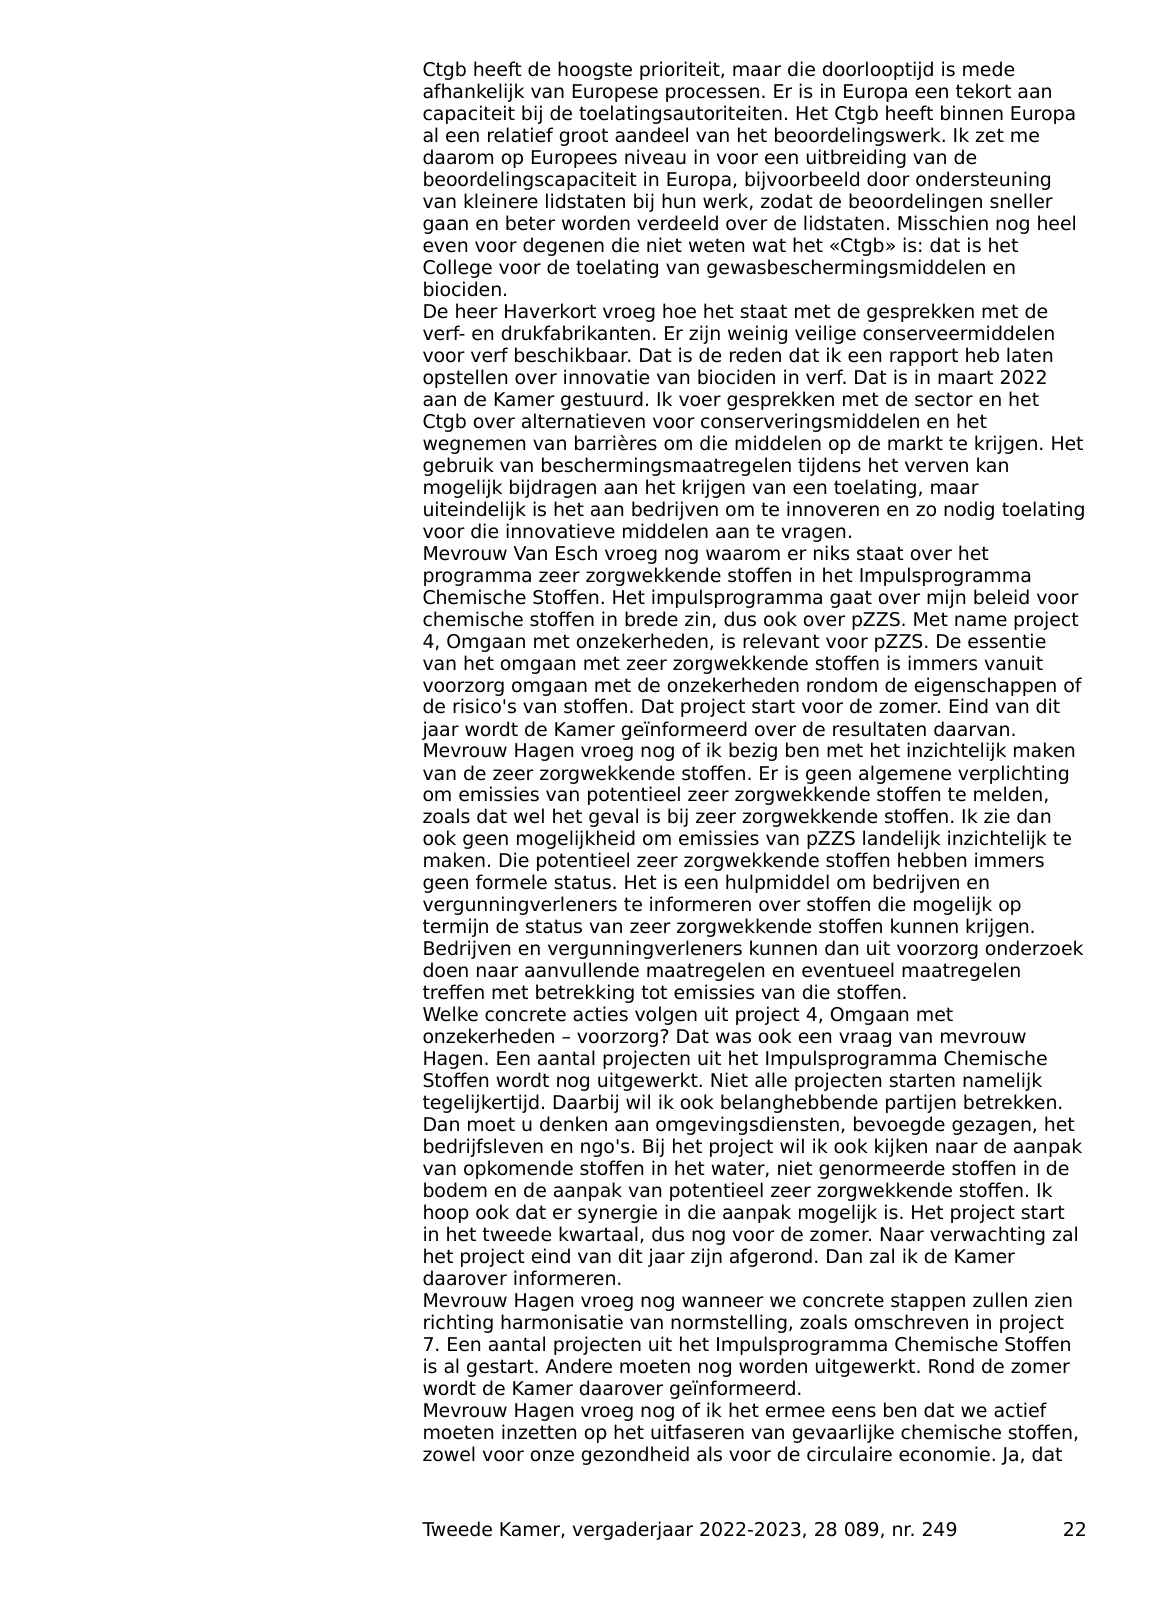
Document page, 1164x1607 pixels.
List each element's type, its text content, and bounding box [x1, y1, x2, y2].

text Mevrouw Hagen vroeg nog wanneer we concrete stappen zullen zien richting harmonisatie van normstelling, zoals omschreven in project 7. Een aantal projecten uit het Impulsprogramma Chemische Stoffen is al gestart. Andere moeten nog worden uitgewerkt. Rond de zomer wordt de Kamer daarover geïnformeerd. [422, 1290, 1087, 1400]
text Ctgb heeft de hoogste prioriteit, maar die doorlooptijd is mede afhankelijk van Europese processen. Er is in Europa een tekort aan capaciteit bij de toelatingsautoriteiten. Het Ctgb heeft binnen Europa al een relatief groot aandeel van het beoordelingswerk. Ik zet me daarom op Europees niveau in voor een uitbreiding van de beoordelingscapaciteit in Europa, bijvoorbeeld door ondersteuning van kleinere lidstaten bij hun werk, zodat de beoordelingen sneller gaan en beter worden verdeeld over de lidstaten. Misschien nog heel even voor degenen die niet weten wat het «Ctgb» is: dat is het College voor de toelating van gewasbeschermingsmiddelen en biociden. [422, 59, 1087, 301]
text Mevrouw Hagen vroeg nog of ik bezig ben met het inzichtelijk maken van de zeer zorgwekkende stoffen. Er is geen algemene verplichting om emissies van potentieel zeer zorgwekkende stoffen te melden, zoals dat wel het geval is bij zeer zorgwekkende stoffen. Ik zie dan ook geen mogelijkheid om emissies van pZZS landelijk inzichtelijk te maken. Die potentieel zeer zorgwekkende stoffen hebben immers geen formele status. Het is een hulpmiddel om bedrijven en vergunningverleners te informeren over stoffen die mogelijk op termijn de status van zeer zorgwekkende stoffen kunnen krijgen. Bedrijven en vergunningverleners kunnen dan uit voorzorg onderzoek doen naar aanvullende maatregelen en eventueel maatregelen treffen met betrekking tot emissies van die stoffen. [422, 740, 1087, 1004]
text Mevrouw Van Esch vroeg nog waarom er niks staat over het programma zeer zorgwekkende stoffen in het Impulsprogramma Chemische Stoffen. Het impulsprogramma gaat over mijn beleid voor chemische stoffen in brede zin, dus ook over pZZS. Met name project 4, Omgaan met onzekerheden, is relevant voor pZZS. De essentie van het omgaan met zeer zorgwekkende stoffen is immers vanuit voorzorg omgaan met de onzekerheden rondom de eigenschappen of de risico's van stoffen. Dat project start voor de zomer. Eind van dit jaar wordt de Kamer geïnformeerd over de resultaten daarvan. [422, 543, 1087, 740]
text Welke concrete acties volgen uit project 4, Omgaan met onzekerheden – voorzorg? Dat was ook een vraag van mevrouw Hagen. Een aantal projecten uit het Impulsprogramma Chemische Stoffen wordt nog uitgewerkt. Niet alle projecten starten namelijk tegelijkertijd. Daarbij wil ik ook belanghebbende partijen betrekken. Dan moet u denken aan omgevingsdiensten, bevoegde gezagen, het bedrijfsleven en ngo's. Bij het project wil ik ook kijken naar de aanpak van opkomende stoffen in het water, niet genormeerde stoffen in de bodem en de aanpak van potentieel zeer zorgwekkende stoffen. Ik hoop ook dat er synergie in die aanpak mogelijk is. Het project start in het tweede kwartaal, dus nog voor de zomer. Naar verwachting zal het project eind van dit jaar zijn afgerond. Dan zal ik de Kamer daarover informeren. [422, 1004, 1087, 1290]
text Mevrouw Hagen vroeg nog of ik het ermee eens ben dat we actief moeten inzetten op het uitfaseren van gevaarlijke chemische stoffen, zowel voor onze gezondheid als voor de circulaire economie. Ja, dat [422, 1400, 1087, 1466]
text De heer Haverkort vroeg hoe het staat met de gesprekken met de verf- en drukfabrikanten. Er zijn weinig veilige conserveermiddelen voor verf beschikbaar. Dat is de reden dat ik een rapport heb laten opstellen over innovatie van biociden in verf. Dat is in maart 2022 aan de Kamer gestuurd. Ik voer gesprekken met de sector en het Ctgb over alternatieven voor conserveringsmiddelen en het wegnemen van barrières om die middelen op de markt te krijgen. Het gebruik van beschermingsmaatregelen tijdens het verven kan mogelijk bijdragen aan het krijgen van een toelating, maar uiteindelijk is het aan bedrijven om te innoveren en zo nodig toelating voor die innovatieve middelen aan te vragen. [422, 301, 1087, 543]
